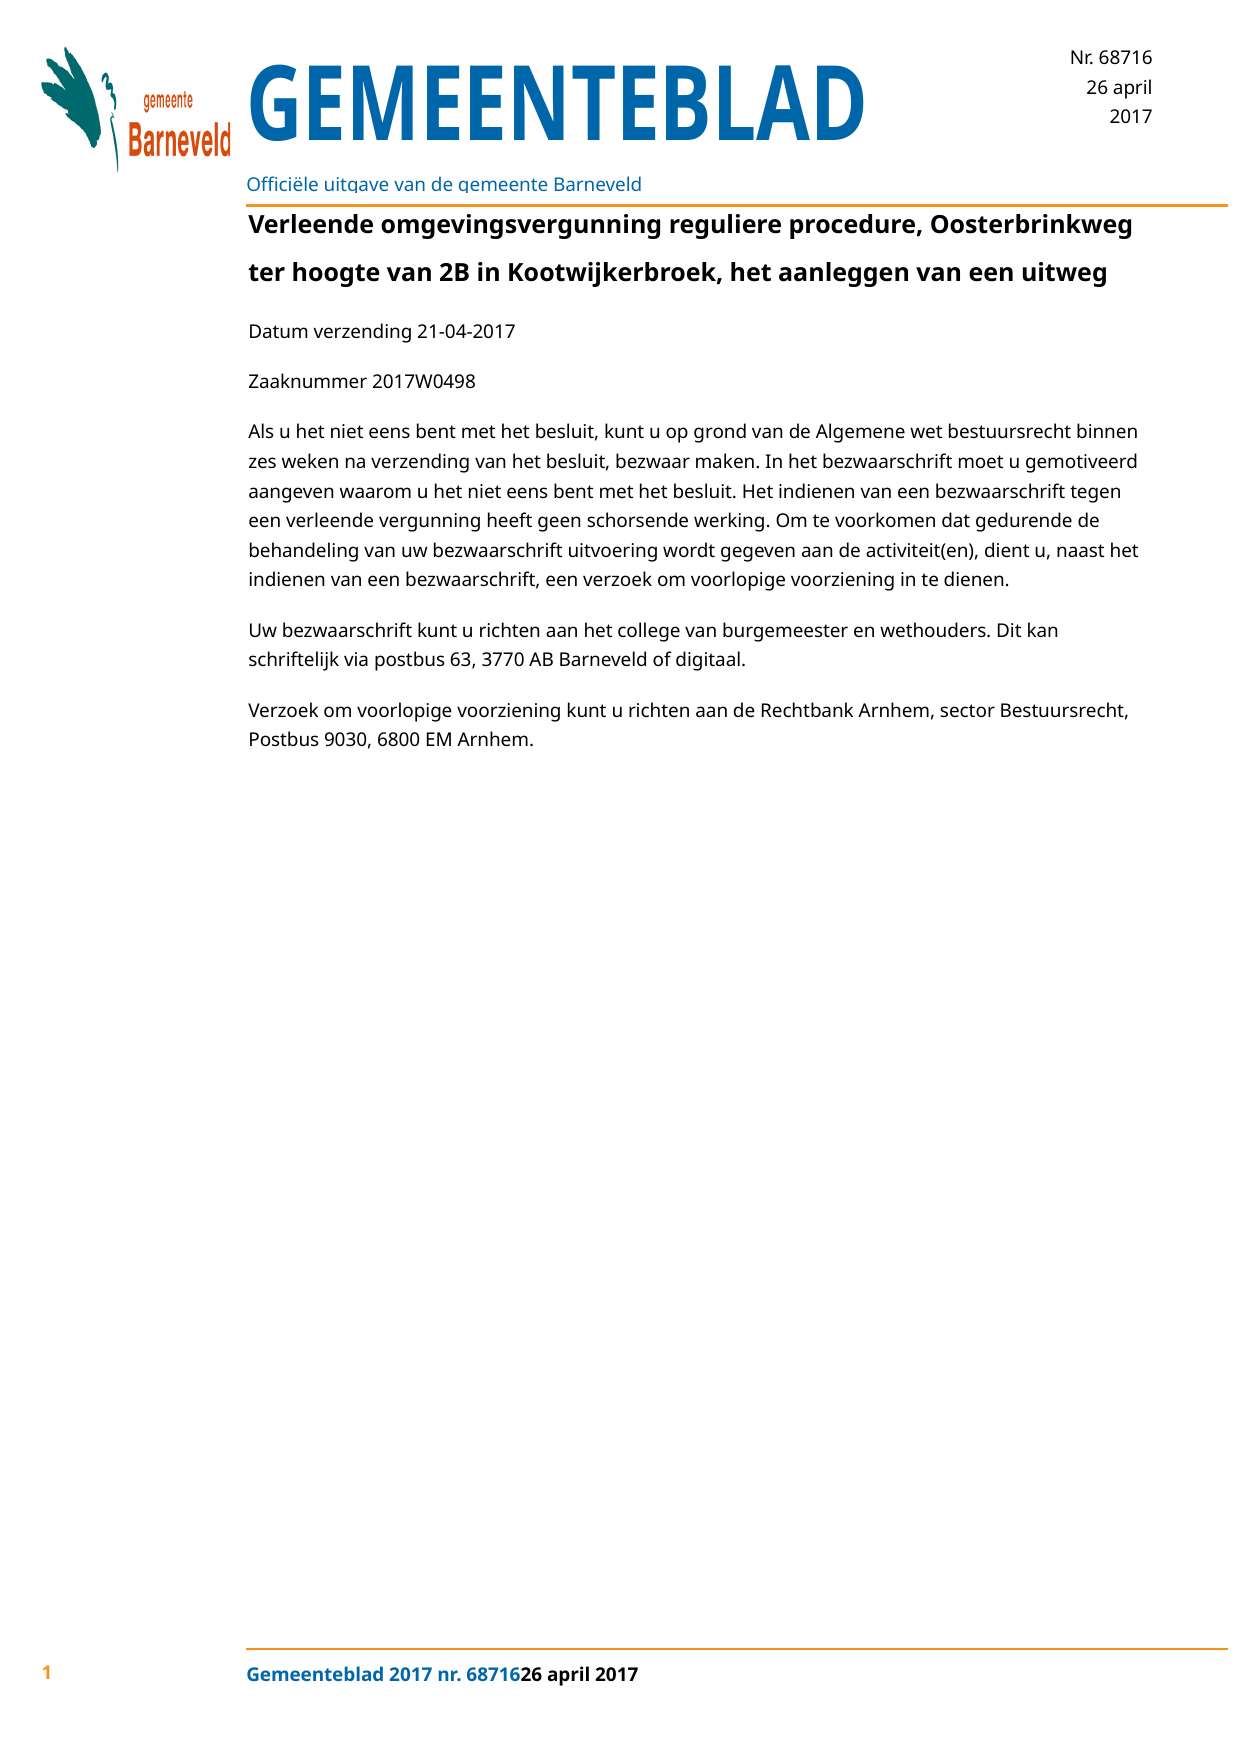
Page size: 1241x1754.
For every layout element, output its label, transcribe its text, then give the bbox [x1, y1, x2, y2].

text Verzoek om voorlopige voorziening kunt u richten aan de Rechtbank Arnhem, sector Bestuursrecht, Postbus 9030, 6800 EM Arnhem. [248, 697, 1152, 752]
text Als u het niet eens bent met het besluit, kunt u op grond van de Algemene wet bestuursrecht binnen zes weken na verzending van het besluit, bezwaar maken. In het bezwaarschrift moet u gemotiveerd aangeven waarom u het niet eens bent met het besluit. Het indienen van een bezwaarschrift tegen een verleende vergunning heeft geen schorsende werking. Om te voorkomen dat gedurende de behandeling van uw bezwaarschrift uitvoering wordt gegeven aan de activiteit(en), dient u, naast het indienen van een bezwaarschrift, een verzoek om voorlopige voorziening in te dienen. [248, 419, 1152, 592]
text Uw bezwaarschrift kunt u richten aan het college van burgemeester en wethouders. Dit kan schriftelijk via postbus 63, 3770 AB Barneveld of digitaal. [248, 617, 1152, 672]
text Datum verzending 21-04-2017 [248, 318, 1152, 344]
text Zaaknummer 2017W0498 [248, 368, 1152, 394]
picture [41, 47, 231, 172]
text Verleende omgevingsvergunning reguliere procedure, Oosterbrinkweg ter hoogte van 2B in Kootwijkerbroek, het aanleggen van een uitweg [248, 207, 1152, 288]
